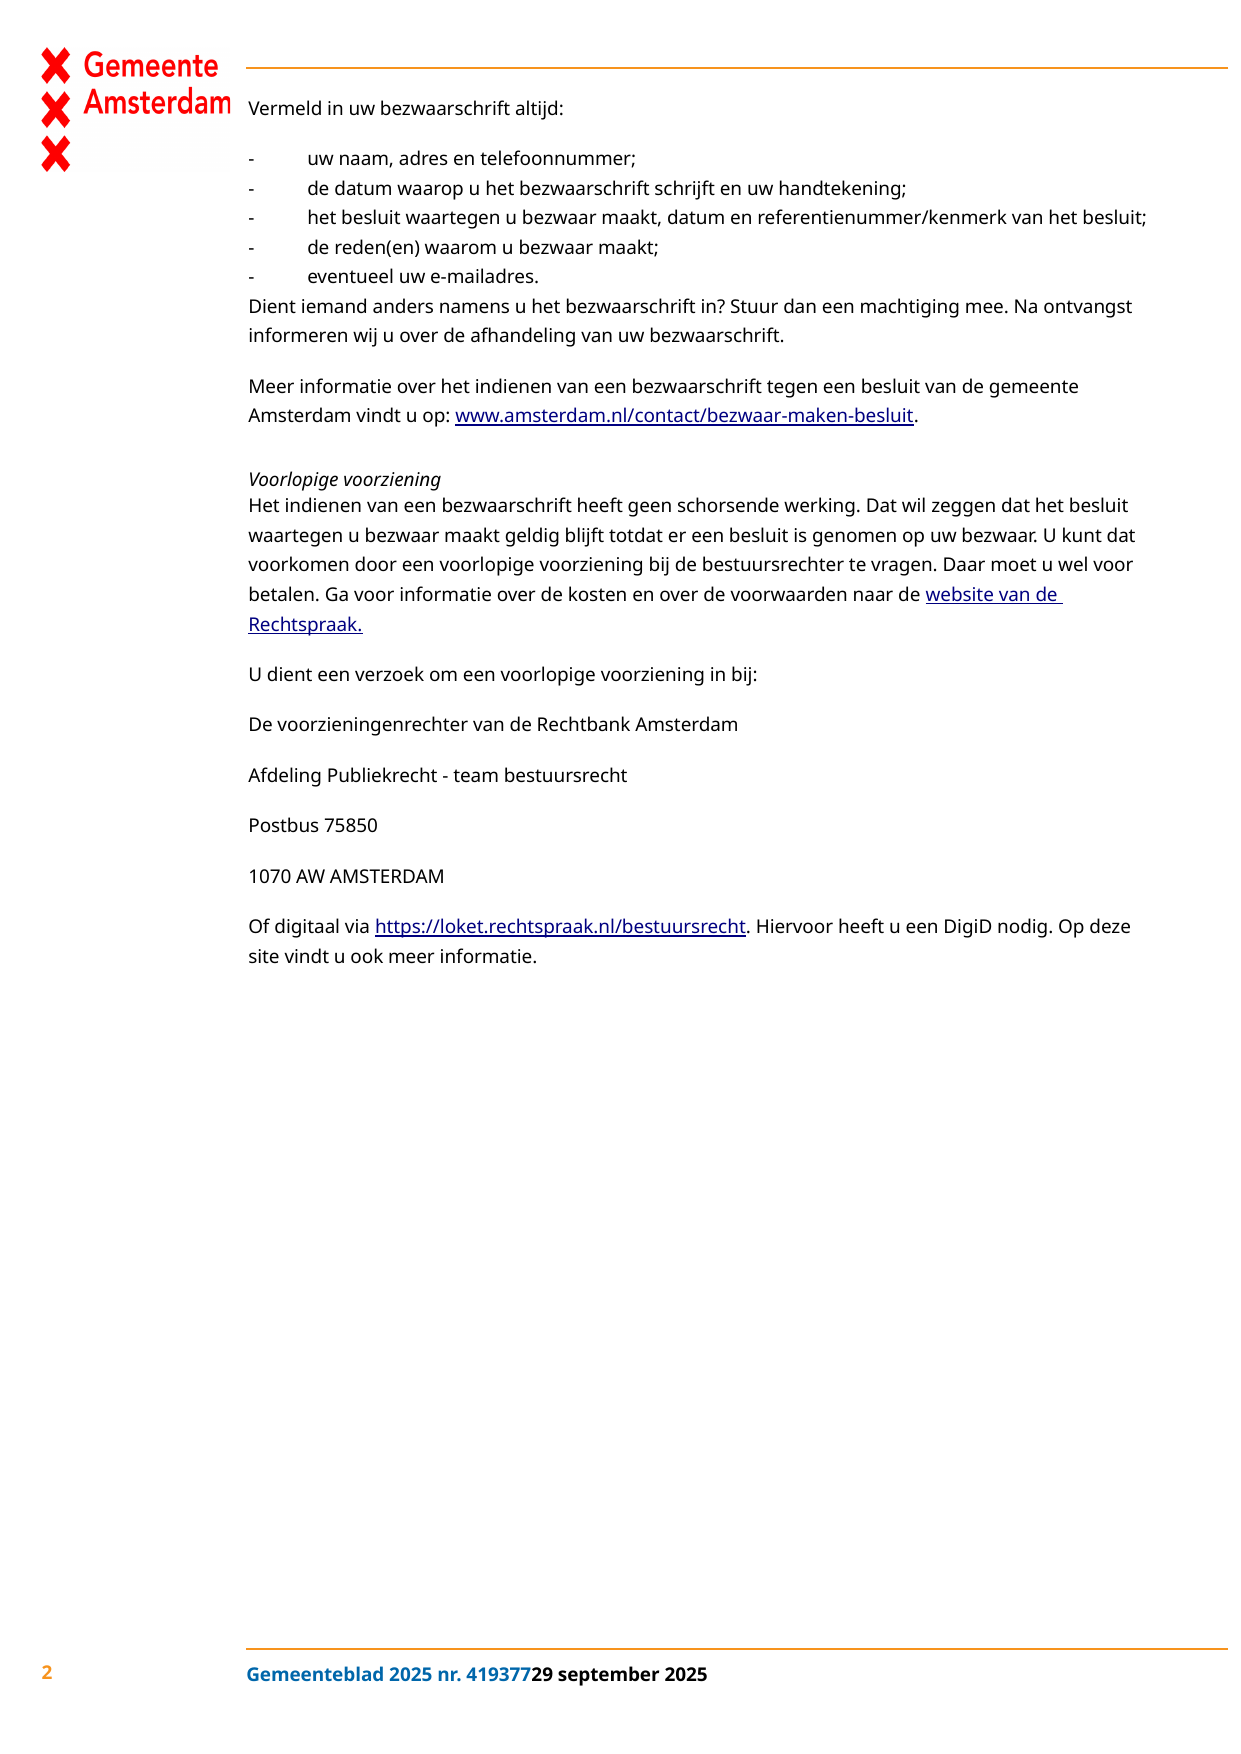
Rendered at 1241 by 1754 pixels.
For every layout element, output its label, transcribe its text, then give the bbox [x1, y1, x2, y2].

list het besluit waartegen u bezwaar maakt, datum en referentienummer/kenmerk van het besluit; [248, 204, 1152, 230]
picture [41, 47, 231, 172]
text Postbus 75850 [248, 812, 1152, 838]
list eventueel uw e-mailadres. [248, 263, 1152, 289]
text Dient iemand anders namens u het bezwaarschrift in? Stuur dan een machtiging mee. Na ontvangst informeren wij u over de afhandeling van uw bezwaarschrift. [248, 293, 1152, 348]
text Vermeld in uw bezwaarschrift altijd: [248, 95, 1152, 121]
list de reden(en) waarom u bezwaar maakt; [248, 234, 1152, 260]
text Meer informatie over het indienen van een bezwaarschrift tegen een besluit van de gemeente Amsterdam vindt u op: www.amsterdam.nl/contact/bezwaar-maken-besluit. [248, 373, 1152, 428]
list de datum waarop u het bezwaarschrift schrijft en uw handtekening; [248, 175, 1152, 201]
text Of digitaal via https://loket.rechtspraak.nl/bestuursrecht. Hiervoor heeft u een DigiD nodig. Op deze site vindt u ook meer informatie. [248, 913, 1152, 968]
text 1070 AW AMSTERDAM [248, 863, 1152, 888]
text Het indienen van een bezwaarschrift heeft geen schorsende werking. Dat wil zeggen dat het besluit waartegen u bezwaar maakt geldig blijft totdat er een besluit is genomen op uw bezwaar. U kunt dat voorkomen door een voorlopige voorziening bij de bestuursrechter te vragen. Daar moet u wel voor betalen. Ga voor informatie over de kosten en over de voorwaarden naar de website van de Rechtspraak. [248, 492, 1152, 636]
text De voorzieningenrechter van de Rechtbank Amsterdam [248, 712, 1152, 737]
text Afdeling Publiekrecht - team bestuursrecht [248, 762, 1152, 788]
text U dient een verzoek om een voorlopige voorziening in bij: [248, 661, 1152, 687]
text Voorlopige voorziening [248, 467, 1152, 492]
list uw naam, adres en telefoonnummer; [248, 145, 1152, 171]
